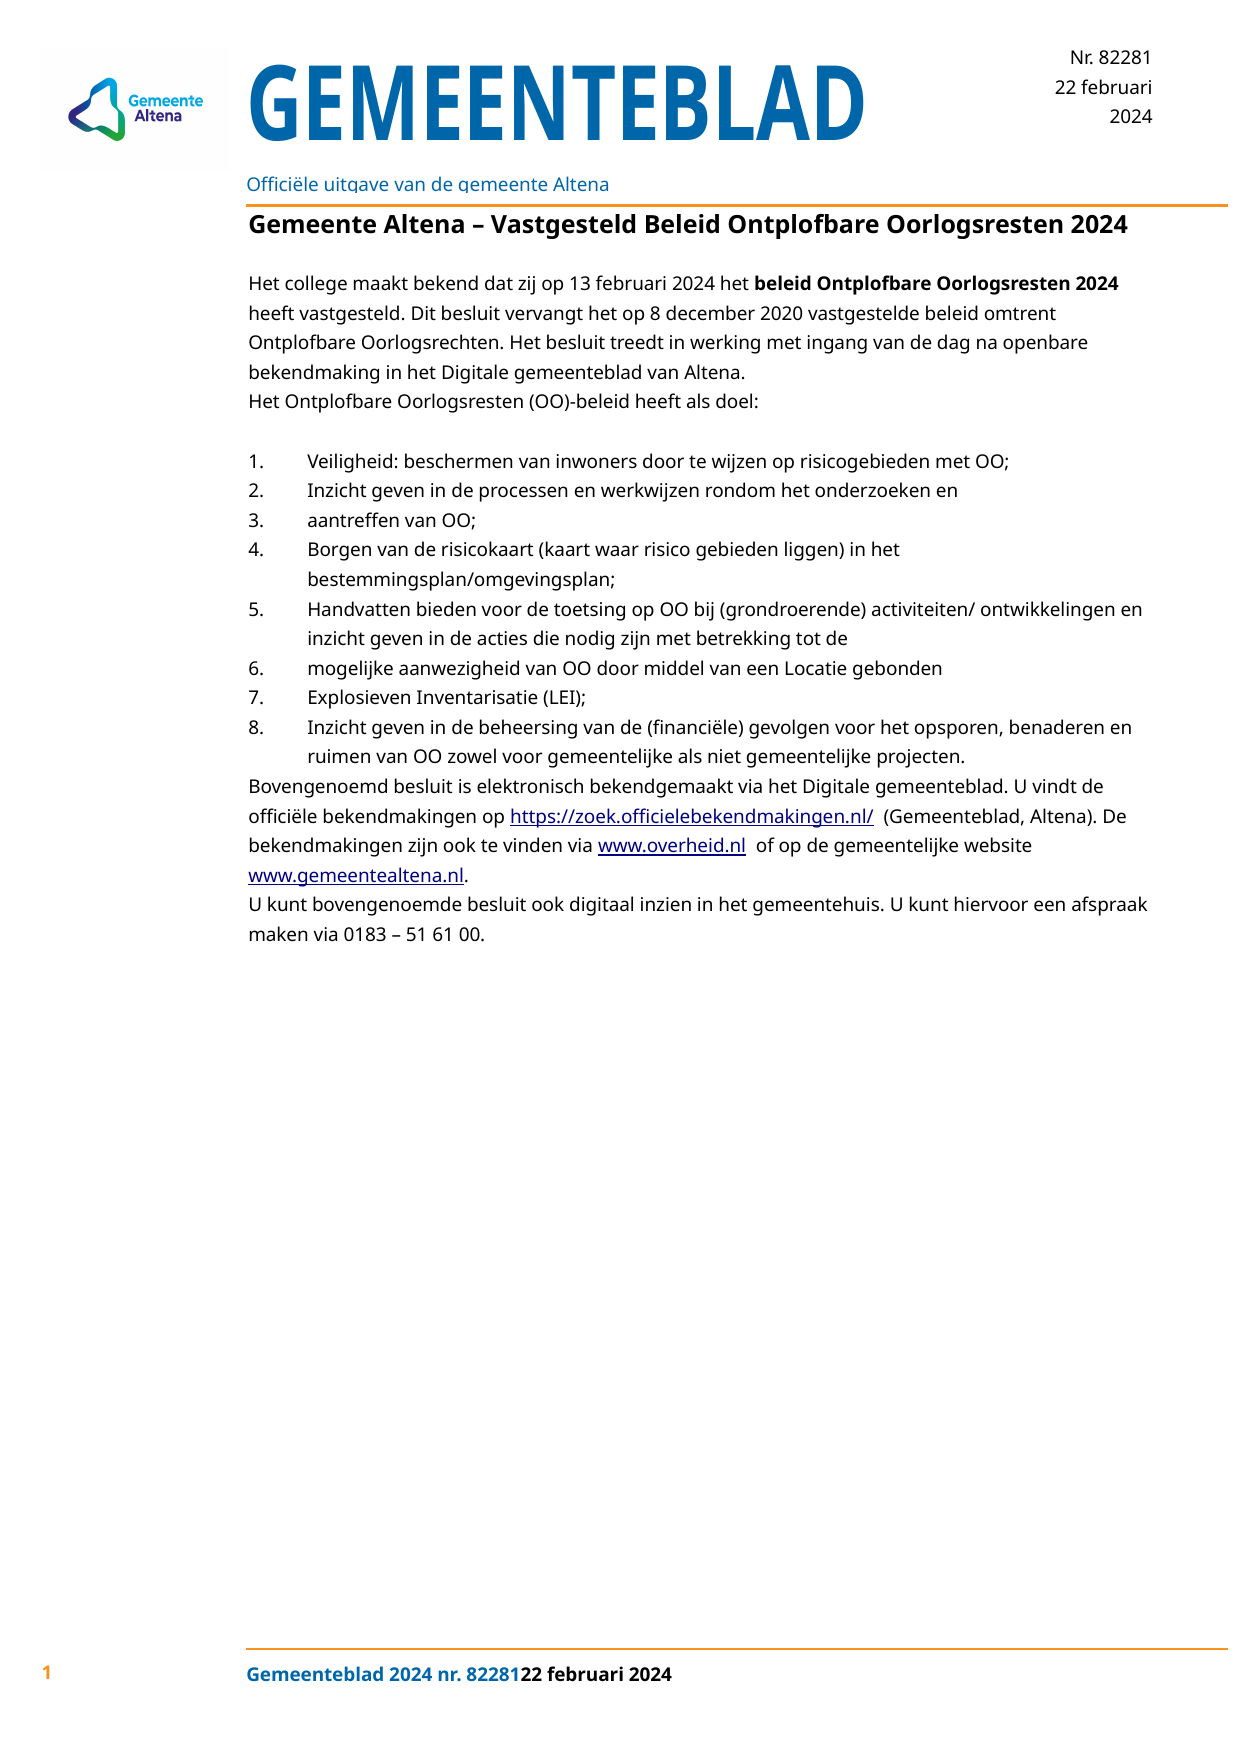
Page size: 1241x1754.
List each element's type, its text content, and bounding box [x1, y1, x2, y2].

list Inzicht geven in de processen en werkwijzen rondom het onderzoeken en [248, 477, 1152, 503]
text U kunt bovengenoemde besluit ook digitaal inzien in het gemeentehuis. U kunt hiervoor een afspraak maken via 0183 – 51 61 00. [248, 892, 1152, 947]
text Bovengenoemd besluit is elektronisch bekendgemaakt via het Digitale gemeenteblad. U vindt de officiële bekendmakingen op https://zoek.officielebekendmakingen.nl/ (Gemeenteblad, Altena). De bekendmakingen zijn ook te vinden via www.overheid.nl of op de gemeentelijke website www.gemeentealtena.nl. [248, 773, 1152, 888]
list Veiligheid: beschermen van inwoners door te wijzen op risicogebieden met OO; [248, 448, 1152, 473]
text Het Ontplofbare Oorlogsresten (OO)-beleid heeft als doel: [248, 389, 1152, 414]
list mogelijke aanwezigheid van OO door middel van een Locatie gebonden [248, 655, 1152, 681]
list aantreffen van OO; [248, 507, 1152, 533]
list Borgen van de risicokaart (kaart waar risico gebieden liggen) in het bestemmingsplan/omgevingsplan; [248, 537, 1152, 592]
text Gemeente Altena – Vastgesteld Beleid Ontplofbare Oorlogsresten 2024 [248, 207, 1152, 241]
list Explosieven Inventarisatie (LEI); [248, 684, 1152, 710]
text Het college maakt bekend dat zij op 13 februari 2024 het beleid Ontplofbare Oorlogsresten 2024 heeft vastgesteld. Dit besluit vervangt het op 8 december 2020 vastgestelde beleid omtrent Ontplofbare Oorlogsrechten. Het besluit treedt in werking met ingang van de dag na openbare bekendmaking in het Digitale gemeenteblad van Altena. [248, 270, 1152, 385]
list Inzicht geven in de beheersing van de (financiële) gevolgen voor het opsporen, benaderen en ruimen van OO zowel voor gemeentelijke als niet gemeentelijke projecten. [248, 714, 1152, 769]
picture [41, 47, 231, 172]
list Handvatten bieden voor de toetsing op OO bij (grondroerende) activiteiten/ ontwikkelingen en inzicht geven in de acties die nodig zijn met betrekking tot de [248, 596, 1152, 651]
